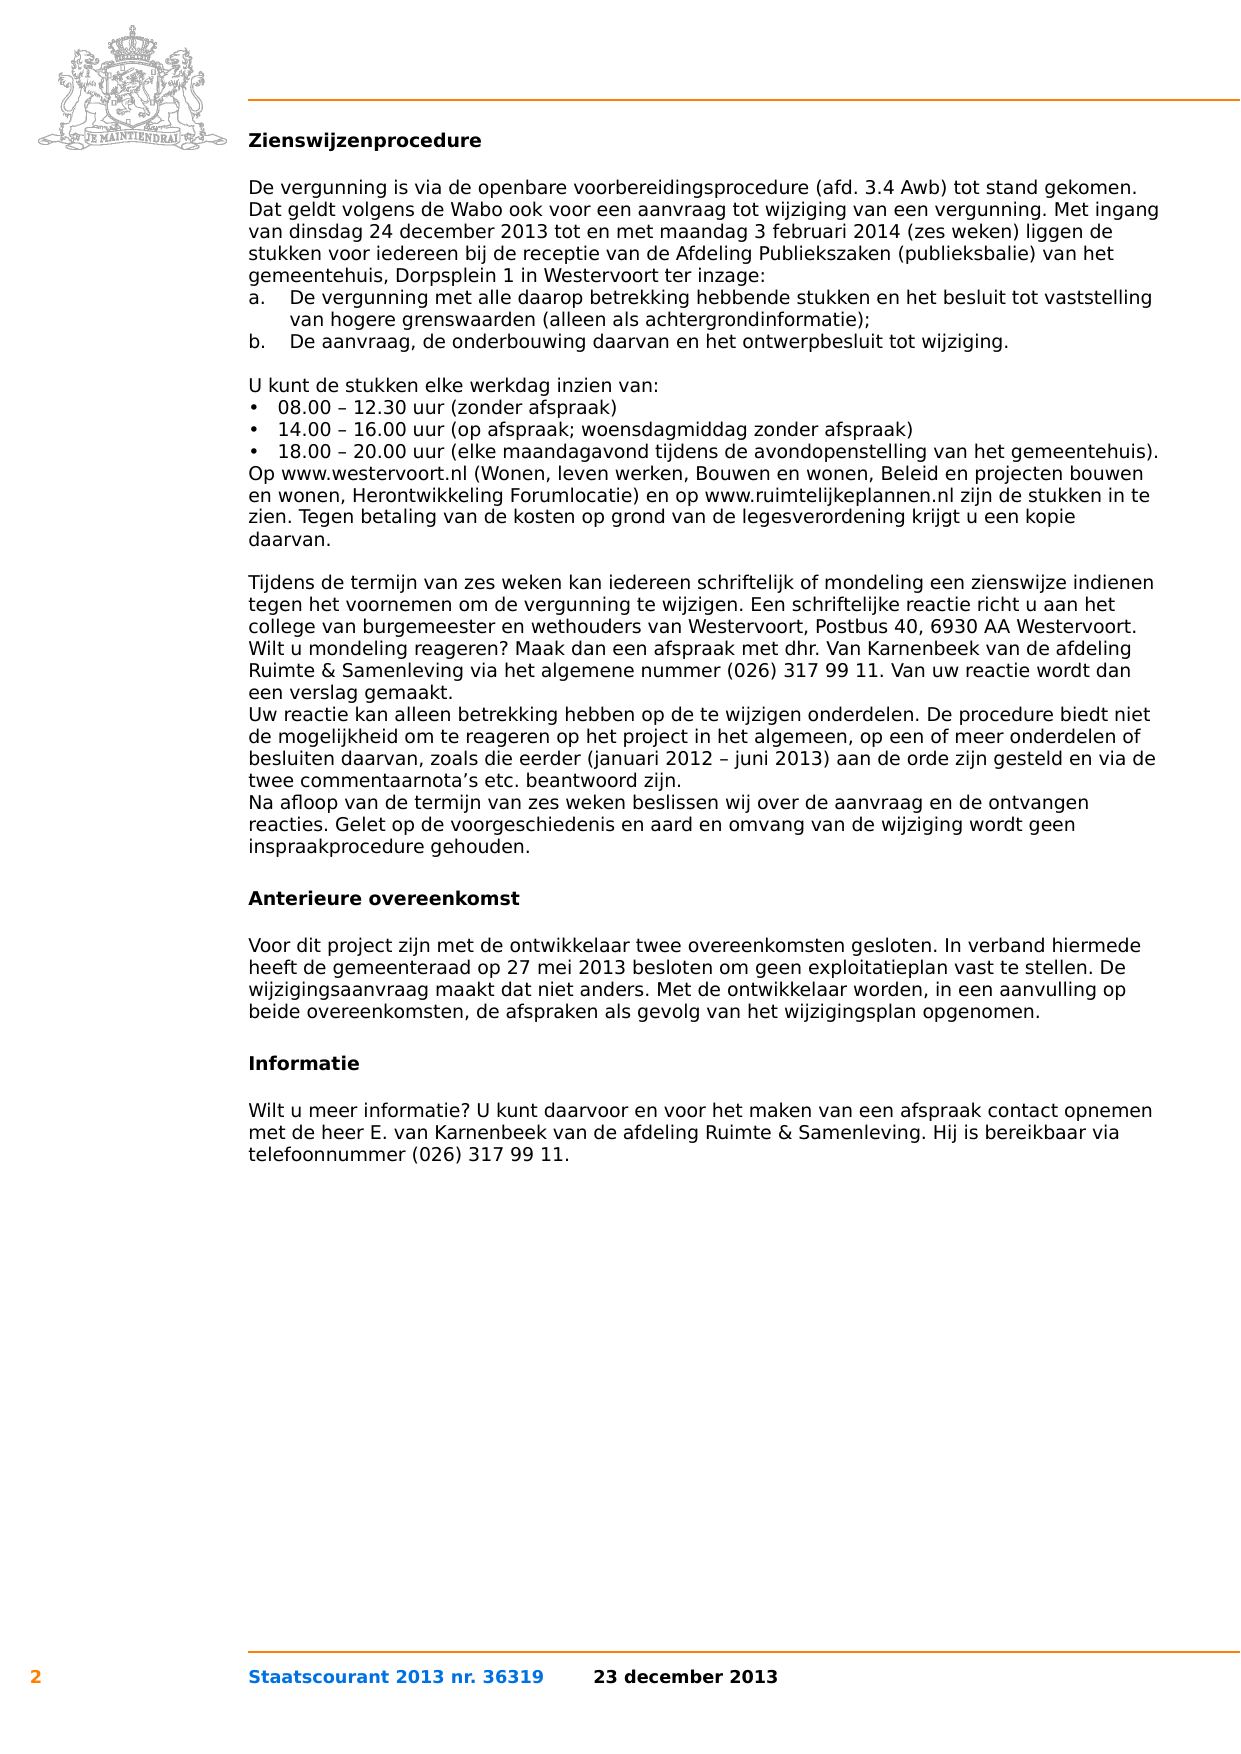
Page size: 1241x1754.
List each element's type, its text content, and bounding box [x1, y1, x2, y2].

text Op www.westervoort.nl (Wonen, leven werken, Bouwen en wonen, Beleid en projecten bouwen en wonen, Herontwikkeling Forumlocatie) en op www.ruimtelijkeplannen.nl zijn de stukken in te zien. Tegen betaling van de kosten op grond van de legesverordening krijgt u een kopie daarvan. [248, 462, 1163, 550]
subtitle Zienswijzenprocedure [248, 130, 1163, 152]
subtitle Anterieure overeenkomst [248, 888, 1163, 910]
text Uw reactie kan alleen betrekking hebben op de te wijzigen onderdelen. De procedure biedt niet de mogelijkheid om te reageren op het project in het algemeen, op een of meer onderdelen of besluiten daarvan, zoals die eerder (januari 2012 – juni 2013) aan de orde zijn gesteld en via de twee commentaarnota’s etc. beantwoord zijn. [248, 704, 1163, 792]
subtitle Informatie [248, 1053, 1163, 1075]
text Tijdens de termijn van zes weken kan iedereen schriftelijk of mondeling een zienswijze indienen tegen het voornemen om de vergunning te wijzigen. Een schriftelijke reactie richt u aan het college van burgemeester en wethouders van Westervoort, Postbus 40, 6930 AA Westervoort. Wilt u mondeling reageren? Maak dan een afspraak met dhr. Van Karnenbeek van de afdeling Ruimte & Samenleving via het algemene nummer (026) 317 99 11. Van uw reactie wordt dan een verslag gemaakt. [248, 572, 1163, 704]
text • 08.00 – 12.30 uur (zonder afspraak) [248, 397, 1163, 418]
text Wilt u meer informatie? U kunt daarvoor en voor het maken van een afspraak contact opnemen met de heer E. van Karnenbeek van de afdeling Ruimte & Samenleving. Hij is bereikbaar via telefoonnummer (026) 317 99 11. [248, 1100, 1163, 1166]
picture [38, 25, 227, 150]
text • 18.00 – 20.00 uur (elke maandagavond tijdens de avondopenstelling van het gemeentehuis). [248, 441, 1163, 462]
text • 14.00 – 16.00 uur (op afspraak; woensdagmiddag zonder afspraak) [248, 418, 1163, 441]
text Voor dit project zijn met de ontwikkelaar twee overeenkomsten gesloten. In verband hiermede heeft de gemeenteraad op 27 mei 2013 besloten om geen exploitatieplan vast te stellen. De wijzigingsaanvraag maakt dat niet anders. Met de ontwikkelaar worden, in een aanvulling op beide overeenkomsten, de afspraken als gevolg van het wijzigingsplan opgenomen. [248, 935, 1163, 1023]
text Na afloop van de termijn van zes weken beslissen wij over de aanvraag en de ontvangen reacties. Gelet op de voorgeschiedenis en aard en omvang van de wijziging wordt geen inspraakprocedure gehouden. [248, 792, 1163, 858]
text a. De vergunning met alle daarop betrekking hebbende stukken en het besluit tot vaststelling van hogere grenswaarden (alleen als achtergrondinformatie); [248, 287, 1163, 331]
text De vergunning is via de openbare voorbereidingsprocedure (afd. 3.4 Awb) tot stand gekomen. Dat geldt volgens de Wabo ook voor een aanvraag tot wijziging van een vergunning. Met ingang van dinsdag 24 december 2013 tot en met maandag 3 februari 2014 (zes weken) liggen de stukken voor iedereen bij de receptie van de Afdeling Publiekszaken (publieksbalie) van het gemeentehuis, Dorpsplein 1 in Westervoort ter inzage: [248, 177, 1163, 287]
text b. De aanvraag, de onderbouwing daarvan en het ontwerpbesluit tot wijziging. [248, 331, 1163, 353]
text U kunt de stukken elke werkdag inzien van: [248, 374, 1163, 397]
